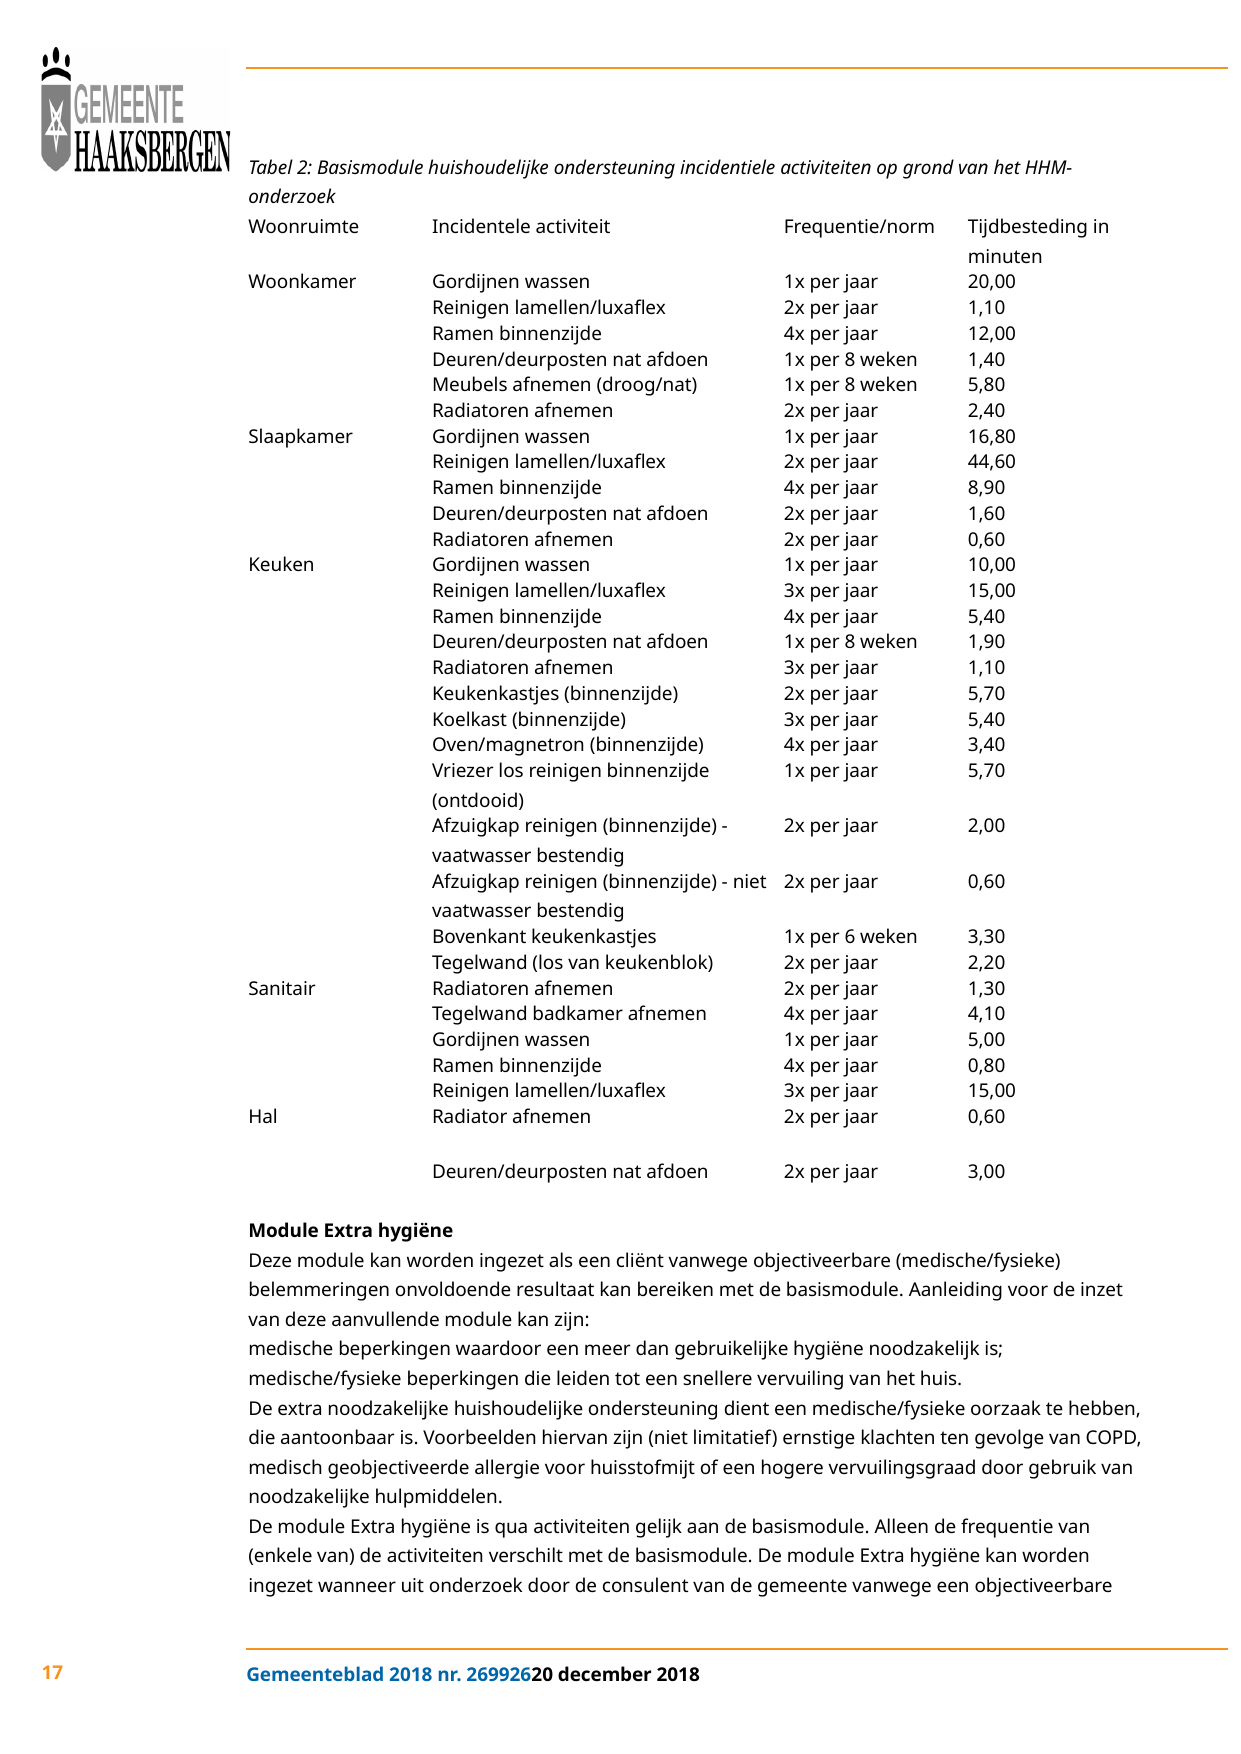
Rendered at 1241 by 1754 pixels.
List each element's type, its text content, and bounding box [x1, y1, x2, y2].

table_cell 2x per jaar [784, 500, 968, 526]
table_cell 2x per jaar [784, 813, 968, 868]
table_cell 2x per jaar [784, 526, 968, 552]
table_cell [248, 474, 432, 500]
table_cell Reinigen lamellen/luxaflex [432, 1078, 784, 1103]
table_cell 1x per 8 weken [784, 346, 968, 371]
table_cell 1,10 [968, 294, 1152, 320]
table_cell 12,00 [968, 320, 1152, 346]
table_cell 4x per jaar [784, 320, 968, 346]
text De module Extra hygiëne is qua activiteiten gelijk aan de basismodule. Alleen de frequentie van (enkele van) de activiteiten verschilt met de basismodule. De module Extra hygiëne kan worden ingezet wanneer uit onderzoek door de consulent van de gemeente vanwege een objectiveerbare [248, 1513, 1152, 1598]
table_cell Meubels afnemen (droog/nat) [432, 371, 784, 397]
table_cell Gordijnen wassen [432, 552, 784, 577]
table_cell [248, 813, 432, 868]
table_cell Hal [248, 1104, 432, 1159]
table_cell 10,00 [968, 552, 1152, 577]
table_cell 2x per jaar [784, 449, 968, 474]
table_cell [248, 526, 432, 552]
table_cell 1x per 6 weken [784, 923, 968, 949]
table_cell 1x per jaar [784, 1026, 968, 1052]
table_cell [248, 603, 432, 629]
table_cell 2,20 [968, 949, 1152, 975]
table_cell 8,90 [968, 474, 1152, 500]
table_cell 3,30 [968, 923, 1152, 949]
table_cell Ramen binnenzijde [432, 603, 784, 629]
table_cell 2x per jaar [784, 680, 968, 706]
table_cell [248, 868, 432, 923]
table_cell 1,30 [968, 975, 1152, 1001]
table_cell Deuren/deurposten nat afdoen [432, 629, 784, 654]
table_cell 0,80 [968, 1052, 1152, 1078]
table_cell Gordijnen wassen [432, 1026, 784, 1052]
table_cell [248, 732, 432, 757]
table_cell [248, 500, 432, 526]
table_cell 1x per 8 weken [784, 629, 968, 654]
table_cell 5,00 [968, 1026, 1152, 1052]
table_cell 3,00 [968, 1159, 1152, 1184]
table_cell 2x per jaar [784, 1104, 968, 1159]
table_cell 5,40 [968, 603, 1152, 629]
table_cell 44,60 [968, 449, 1152, 474]
table_cell Gordijnen wassen [432, 269, 784, 294]
table_cell 1x per jaar [784, 269, 968, 294]
table_cell 3x per jaar [784, 706, 968, 732]
table_cell 5,80 [968, 371, 1152, 397]
table_cell 4x per jaar [784, 1052, 968, 1078]
table_cell Sanitair [248, 975, 432, 1001]
table_header Tijdbesteding in minuten [968, 213, 1152, 268]
table_cell 3x per jaar [784, 577, 968, 603]
table_cell 2x per jaar [784, 868, 968, 923]
table_cell [248, 1078, 432, 1103]
table_cell 5,40 [968, 706, 1152, 732]
text medische/fysieke beperkingen die leiden tot een snellere vervuiling van het huis. [248, 1365, 1152, 1391]
table_cell 15,00 [968, 577, 1152, 603]
table_cell 3,40 [968, 732, 1152, 757]
table_cell 4x per jaar [784, 732, 968, 757]
table_header Incidentele activiteit [432, 213, 784, 268]
text De extra noodzakelijke huishoudelijke ondersteuning dient een medische/fysieke oorzaak te hebben, die aantoonbaar is. Voorbeelden hiervan zijn (niet limitatief) ernstige klachten ten gevolge van COPD, medisch geobjectiveerde allergie voor huisstofmijt of een hogere vervuilingsgraad door gebruik van noodzakelijke hulpmiddelen. [248, 1395, 1152, 1509]
table_cell 4x per jaar [784, 603, 968, 629]
table_cell Slaapkamer [248, 423, 432, 449]
table_cell [248, 1159, 432, 1184]
table_cell [248, 1001, 432, 1026]
table_cell 1,40 [968, 346, 1152, 371]
table_cell Reinigen lamellen/luxaflex [432, 294, 784, 320]
table_cell [248, 629, 432, 654]
table_cell Radiatoren afnemen [432, 526, 784, 552]
table_cell 3x per jaar [784, 655, 968, 680]
table_cell 2x per jaar [784, 397, 968, 423]
table_cell Keukenkastjes (binnenzijde) [432, 680, 784, 706]
table_cell Woonkamer [248, 269, 432, 294]
table_cell Reinigen lamellen/luxaflex [432, 577, 784, 603]
text medische beperkingen waardoor een meer dan gebruikelijke hygiëne noodzakelijk is; [248, 1336, 1152, 1361]
table_cell [248, 320, 432, 346]
table_cell [248, 949, 432, 975]
table_cell 4,10 [968, 1001, 1152, 1026]
table_cell Ramen binnenzijde [432, 1052, 784, 1078]
table_cell Radiatoren afnemen [432, 655, 784, 680]
text Tabel 2: Basismodule huishoudelijke ondersteuning incidentiele activiteiten op grond van het HHM- onderzoek [248, 154, 1152, 209]
table_cell [248, 1026, 432, 1052]
text Module Extra hygiëne [248, 1217, 1152, 1243]
table_cell 0,60 [968, 526, 1152, 552]
table_cell 15,00 [968, 1078, 1152, 1103]
table_cell [248, 371, 432, 397]
table_cell Vriezer los reinigen binnenzijde (ontdooid) [432, 758, 784, 813]
table_cell 2x per jaar [784, 949, 968, 975]
table_cell 2,00 [968, 813, 1152, 868]
table_cell Bovenkant keukenkastjes [432, 923, 784, 949]
table_cell Oven/magnetron (binnenzijde) [432, 732, 784, 757]
table_cell [248, 758, 432, 813]
table_cell Ramen binnenzijde [432, 320, 784, 346]
table_cell Radiatoren afnemen [432, 975, 784, 1001]
table_cell Keuken [248, 552, 432, 577]
table_cell Tegelwand (los van keukenblok) [432, 949, 784, 975]
table_cell Reinigen lamellen/luxaflex [432, 449, 784, 474]
table_cell Ramen binnenzijde [432, 474, 784, 500]
table_cell Deuren/deurposten nat afdoen [432, 346, 784, 371]
table_cell 2x per jaar [784, 1159, 968, 1184]
table_cell [248, 294, 432, 320]
table_cell [248, 706, 432, 732]
table_cell Radiatoren afnemen [432, 397, 784, 423]
table_cell 2x per jaar [784, 294, 968, 320]
table_cell Koelkast (binnenzijde) [432, 706, 784, 732]
table_cell [248, 655, 432, 680]
table_cell 0,60 [968, 1104, 1152, 1159]
table_cell 1,60 [968, 500, 1152, 526]
table_cell Afzuigkap reinigen (binnenzijde) - niet vaatwasser bestendig [432, 868, 784, 923]
table_cell 4x per jaar [784, 474, 968, 500]
table_cell 5,70 [968, 758, 1152, 813]
table_cell 0,60 [968, 868, 1152, 923]
table_cell 1,10 [968, 655, 1152, 680]
table_cell [248, 577, 432, 603]
table_cell 1x per 8 weken [784, 371, 968, 397]
table_cell Deuren/deurposten nat afdoen [432, 500, 784, 526]
table_cell 4x per jaar [784, 1001, 968, 1026]
table_cell 5,70 [968, 680, 1152, 706]
table_cell Deuren/deurposten nat afdoen [432, 1159, 784, 1184]
table_cell 3x per jaar [784, 1078, 968, 1103]
text Deze module kan worden ingezet als een cliënt vanwege objectiveerbare (medische/fysieke) belemmeringen onvoldoende resultaat kan bereiken met de basismodule. Aanleiding voor de inzet van deze aanvullende module kan zijn: [248, 1247, 1152, 1332]
table_cell 1x per jaar [784, 552, 968, 577]
picture [41, 47, 231, 172]
table_cell 2,40 [968, 397, 1152, 423]
table_cell [248, 923, 432, 949]
table_cell Radiator afnemen [432, 1104, 784, 1159]
table_header Woonruimte [248, 213, 432, 268]
table_cell [248, 1052, 432, 1078]
table_cell Gordijnen wassen [432, 423, 784, 449]
table_cell Tegelwand badkamer afnemen [432, 1001, 784, 1026]
table_cell 16,80 [968, 423, 1152, 449]
table_cell [248, 449, 432, 474]
table_cell 1,90 [968, 629, 1152, 654]
table_cell 1x per jaar [784, 758, 968, 813]
table_cell [248, 397, 432, 423]
table_header Frequentie/norm [784, 213, 968, 268]
table_cell 20,00 [968, 269, 1152, 294]
table_cell 2x per jaar [784, 975, 968, 1001]
table_cell 1x per jaar [784, 423, 968, 449]
table_cell Afzuigkap reinigen (binnenzijde) - vaatwasser bestendig [432, 813, 784, 868]
table_cell [248, 346, 432, 371]
table_cell [248, 680, 432, 706]
